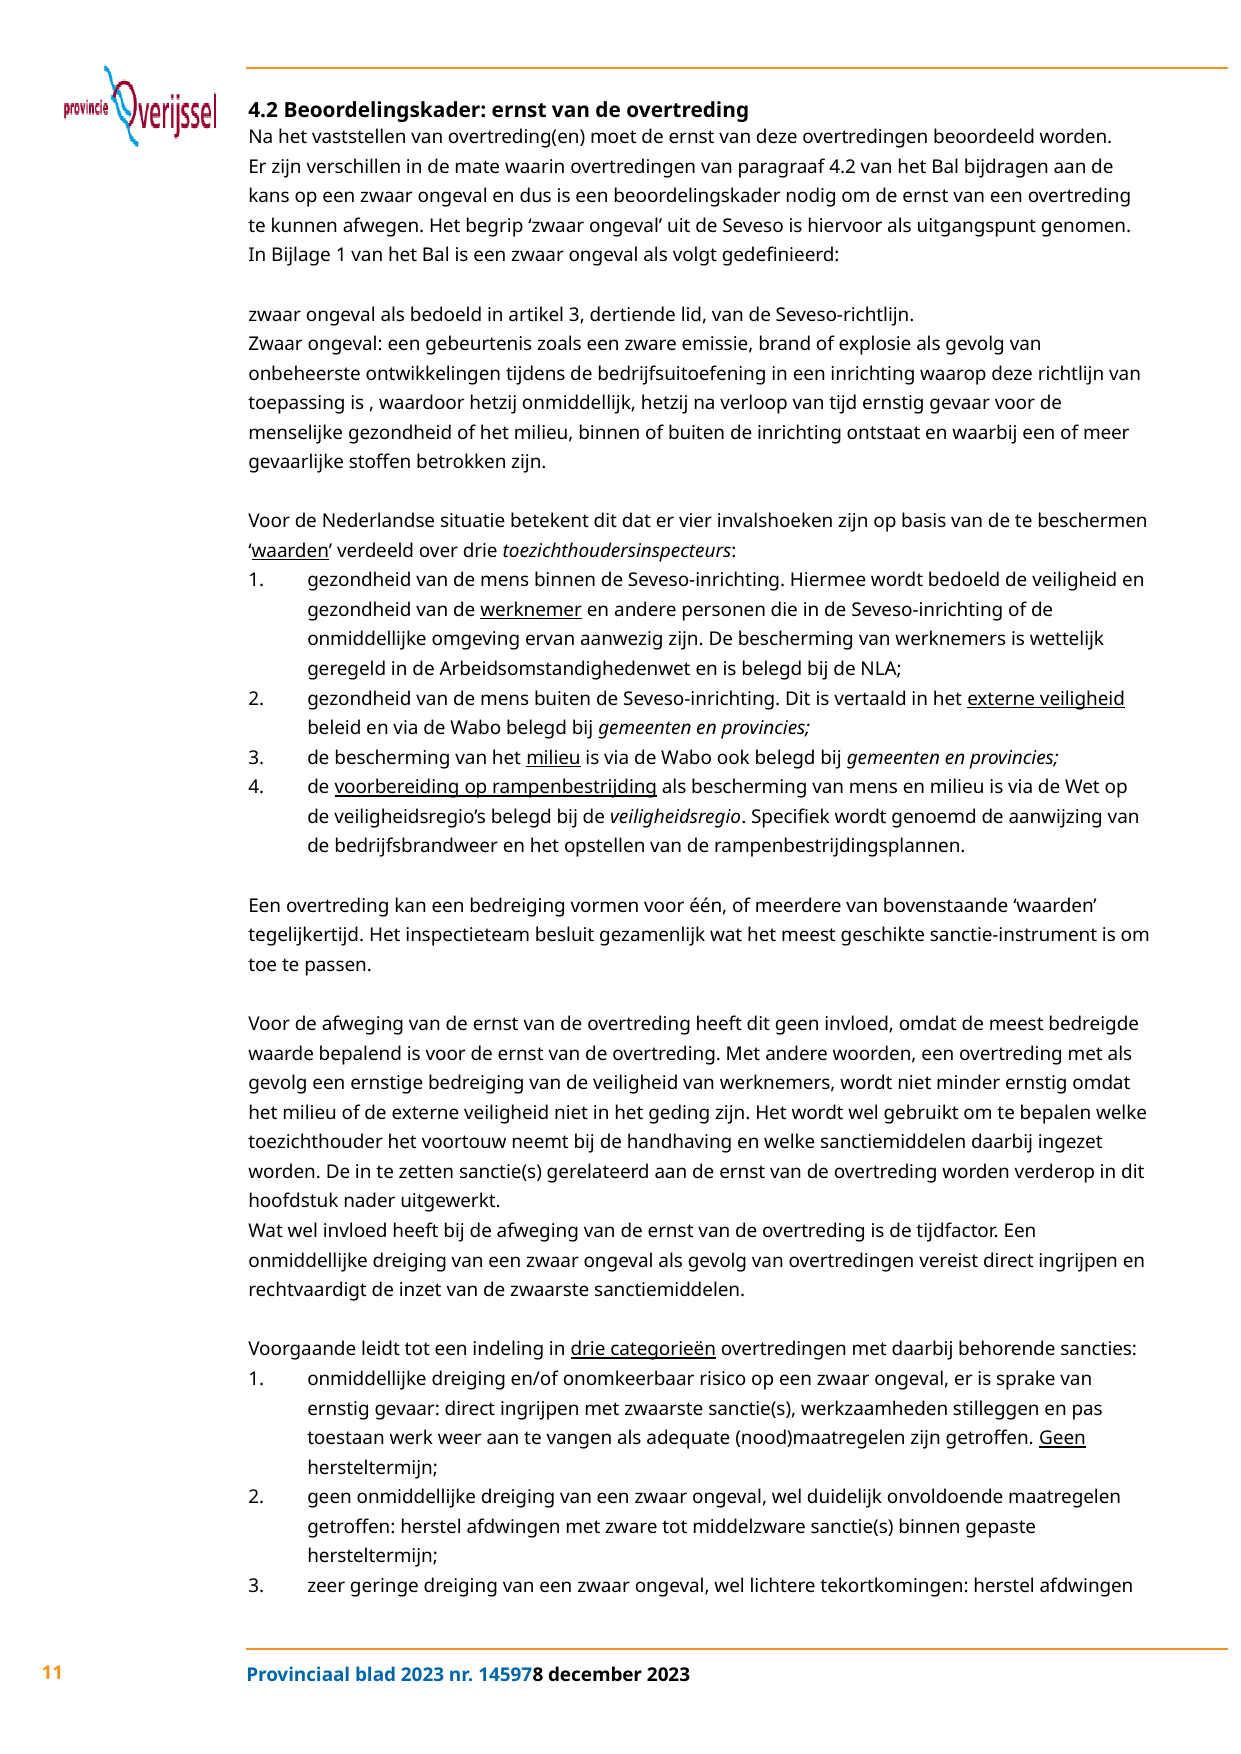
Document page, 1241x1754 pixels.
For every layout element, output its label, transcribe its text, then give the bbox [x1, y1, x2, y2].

list geen onmiddellijke dreiging van een zwaar ongeval, wel duidelijk onvoldoende maatregelen getroffen: herstel afdwingen met zware tot middelzware sanctie(s) binnen gepaste hersteltermijn; [248, 1483, 1152, 1568]
text Wat wel invloed heeft bij de afweging van de ernst van de overtreding is de tijdfactor. Een onmiddellijke dreiging van een zwaar ongeval als gevolg van overtredingen vereist direct ingrijpen en rechtvaardigt de inzet van de zwaarste sanctiemiddelen. [248, 1217, 1152, 1302]
list gezondheid van de mens buiten de Seveso-inrichting. Dit is vertaald in het externe veiligheid beleid en via de Wabo belegd bij gemeenten en provincies; [248, 685, 1152, 740]
picture [41, 47, 231, 172]
text Een overtreding kan een bedreiging vormen voor één, of meerdere van bovenstaande ‘waarden’ tegelijkertijd. Het inspectieteam besluit gezamenlijk wat het meest geschikte sanctie-instrument is om toe te passen. [248, 892, 1152, 977]
table_header Zwaar ongeval: een gebeurtenis zoals een zware emissie, brand of explosie als gevolg van onbeheerste ontwikkelingen tijdens de bedrijfsuitoefening in een inrichting waarop deze richtlijn van toepassing is , waardoor hetzij onmiddellijk, hetzij na verloop van tijd ernstig gevaar voor de menselijke gezondheid of het milieu, binnen of buiten de inrichting ontstaat en waarbij een of meer gevaarlijke stoffen betrokken zijn. [248, 330, 1152, 474]
list de bescherming van het milieu is via de Wabo ook belegd bij gemeenten en provincies; [248, 744, 1152, 770]
text zwaar ongeval als bedoeld in artikel 3, dertiende lid, van de Seveso-richtlijn. [248, 301, 1152, 326]
text Er zijn verschillen in de mate waarin overtredingen van paragraaf 4.2 van het Bal bijdragen aan de kans op een zwaar ongeval en dus is een beoordelingskader nodig om de ernst van een overtreding te kunnen afwegen. Het begrip ‘zwaar ongeval’ uit de Seveso is hiervoor als uitgangspunt genomen. In Bijlage 1 van het Bal is een zwaar ongeval als volgt gedefinieerd: [248, 153, 1152, 267]
text Voorgaande leidt tot een indeling in drie categorieën overtredingen met daarbij behorende sancties: [248, 1336, 1152, 1361]
list onmiddellijke dreiging en/of onomkeerbaar risico op een zwaar ongeval, er is sprake van ernstig gevaar: direct ingrijpen met zwaarste sanctie(s), werkzaamheden stilleggen en pas toestaan werk weer aan te vangen als adequate (nood)maatregelen zijn getroffen. Geen hersteltermijn; [248, 1365, 1152, 1480]
text Na het vaststellen van overtreding(en) moet de ernst van deze overtredingen beoordeeld worden. [248, 123, 1152, 149]
text Voor de afweging van de ernst van de overtreding heeft dit geen invloed, omdat de meest bedreigde waarde bepalend is voor de ernst van de overtreding. Met andere woorden, een overtreding met als gevolg een ernstige bedreiging van de veiligheid van werknemers, wordt niet minder ernstig omdat het milieu of de externe veiligheid niet in het geding zijn. Het wordt wel gebruikt om te bepalen welke toezichthouder het voortouw neemt bij de handhaving en welke sanctiemiddelen daarbij ingezet worden. De in te zetten sanctie(s) gerelateerd aan de ernst van de overtreding worden verderop in dit hoofdstuk nader uitgewerkt. [248, 1010, 1152, 1213]
text 4.2 Beoordelingskader: ernst van de overtreding [248, 95, 1152, 123]
list de voorbereiding op rampenbestrijding als bescherming van mens en milieu is via de Wet op de veiligheidsregio’s belegd bij de veiligheidsregio. Specifiek wordt genoemd de aanwijzing van de bedrijfsbrandweer en het opstellen van de rampenbestrijdingsplannen. [248, 773, 1152, 858]
list gezondheid van de mens binnen de Seveso-inrichting. Hiermee wordt bedoeld de veiligheid en gezondheid van de werknemer en andere personen die in de Seveso-inrichting of de onmiddellijke omgeving ervan aanwezig zijn. De bescherming van werknemers is wettelijk geregeld in de Arbeidsomstandighedenwet en is belegd bij de NLA; [248, 566, 1152, 681]
text Voor de Nederlandse situatie betekent dit dat er vier invalshoeken zijn op basis van de te beschermen ‘waarden’ verdeeld over drie toezichthoudersinspecteurs: [248, 507, 1152, 563]
list zeer geringe dreiging van een zwaar ongeval, wel lichtere tekortkomingen: herstel afdwingen [248, 1572, 1152, 1598]
